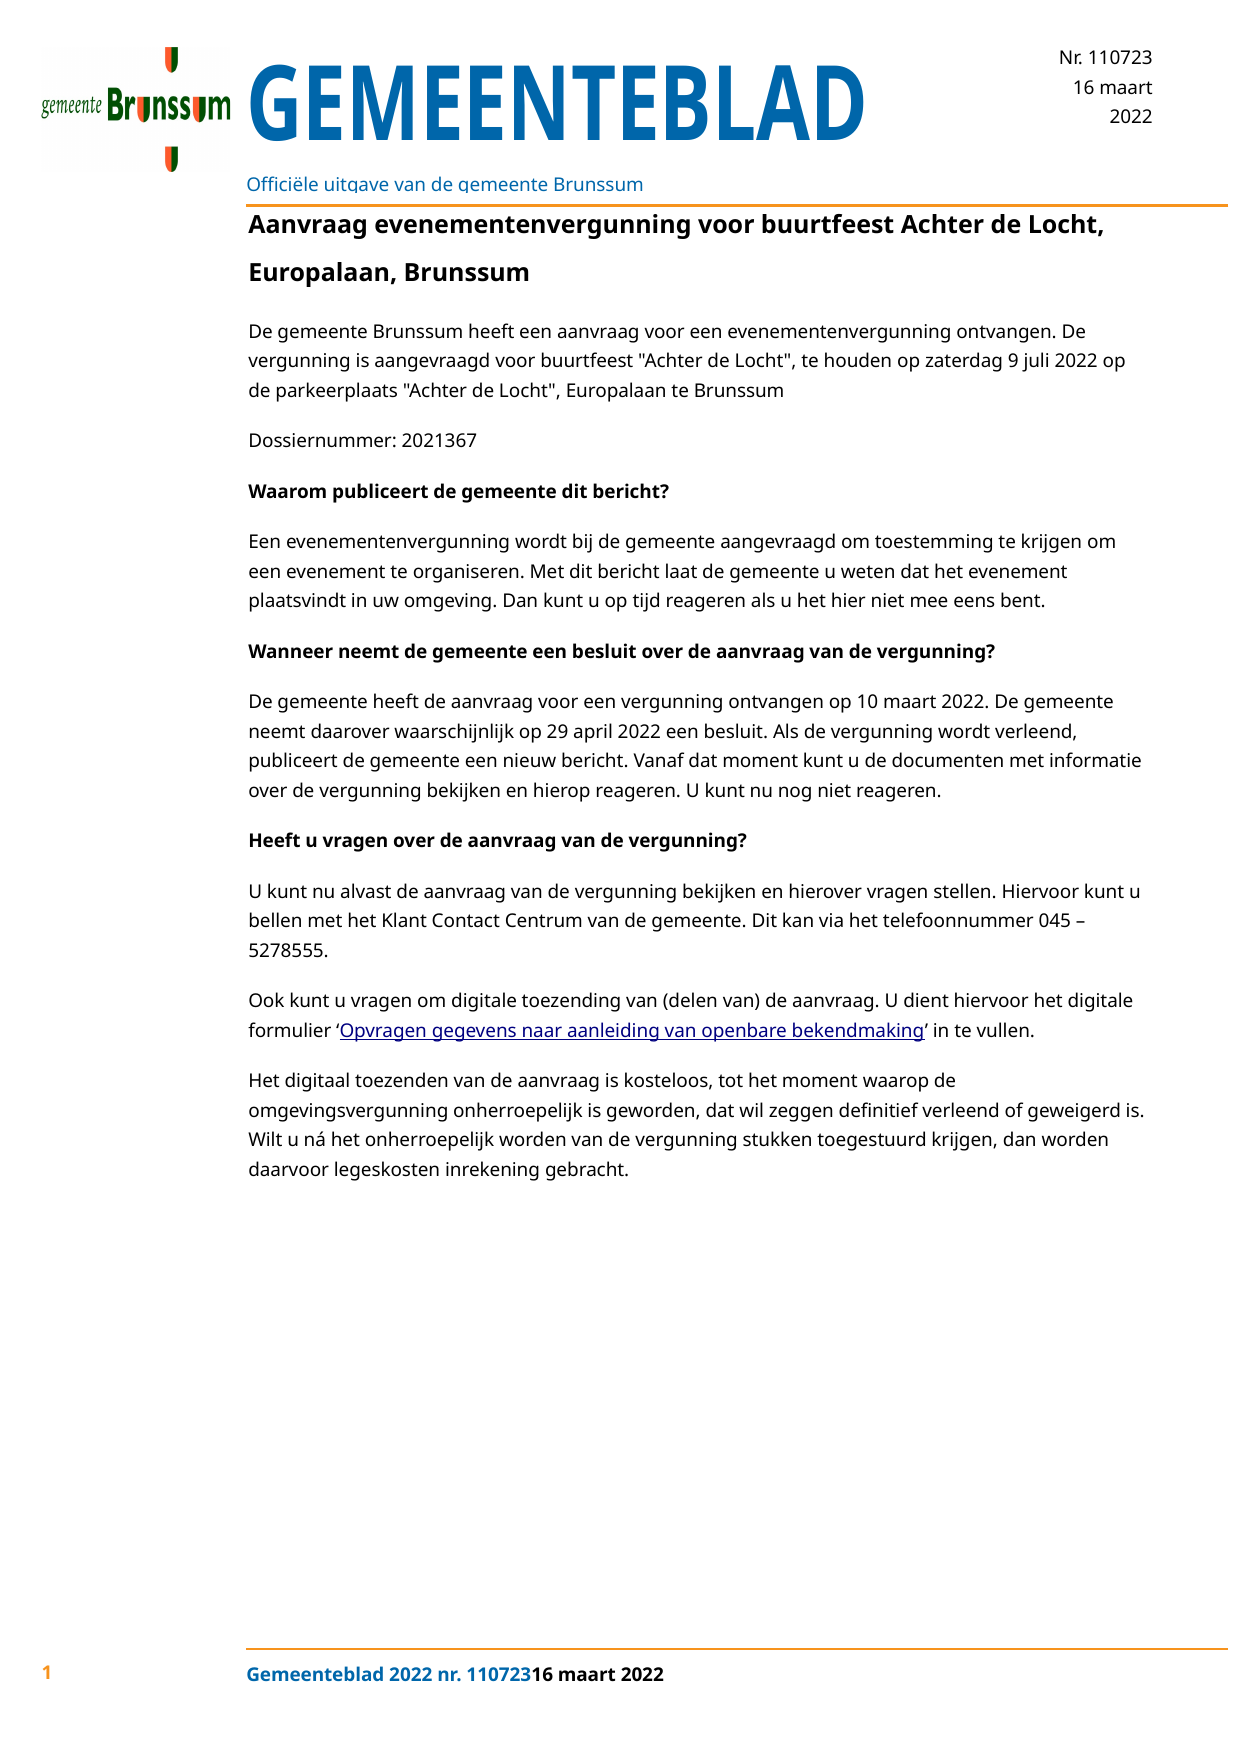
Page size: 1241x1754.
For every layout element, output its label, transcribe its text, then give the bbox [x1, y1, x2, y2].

text Een evenementenvergunning wordt bij de gemeente aangevraagd om toestemming te krijgen om een evenement te organiseren. Met dit bericht laat de gemeente u weten dat het evenement plaatsvindt in uw omgeving. Dan kunt u op tijd reageren als u het hier niet mee eens bent. [248, 528, 1152, 613]
text Waarom publiceert de gemeente dit bericht? [248, 478, 1152, 504]
text Dossiernummer: 2021367 [248, 427, 1152, 453]
text De gemeente heeft de aanvraag voor een vergunning ontvangen op 10 maart 2022. De gemeente neemt daarover waarschijnlijk op 29 april 2022 een besluit. Als de vergunning wordt verleend, publiceert de gemeente een nieuw bericht. Vanaf dat moment kunt u de documenten met informatie over de vergunning bekijken en hierop reageren. U kunt nu nog niet reageren. [248, 688, 1152, 803]
text Ook kunt u vragen om digitale toezending van (delen van) de aanvraag. U dient hiervoor het digitale formulier ‘Opvragen gegevens naar aanleiding van openbare bekendmaking’ in te vullen. [248, 987, 1152, 1043]
text Heeft u vragen over de aanvraag van de vergunning? [248, 827, 1152, 853]
text Aanvraag evenementenvergunning voor buurtfeest Achter de Locht, Europalaan, Brunssum [248, 207, 1152, 288]
text Wanneer neemt de gemeente een besluit over de aanvraag van de vergunning? [248, 638, 1152, 664]
picture [41, 47, 231, 172]
text De gemeente Brunssum heeft een aanvraag voor een evenementenvergunning ontvangen. De vergunning is aangevraagd voor buurtfeest "Achter de Locht", te houden op zaterdag 9 juli 2022 op de parkeerplaats "Achter de Locht", Europalaan te Brunssum [248, 318, 1152, 403]
text Het digitaal toezenden van de aanvraag is kosteloos, tot het moment waarop de omgevingsvergunning onherroepelijk is geworden, dat wil zeggen definitief verleend of geweigerd is. Wilt u ná het onherroepelijk worden van de vergunning stukken toegestuurd krijgen, dan worden daarvoor legeskosten inrekening gebracht. [248, 1067, 1152, 1182]
text U kunt nu alvast de aanvraag van de vergunning bekijken en hierover vragen stellen. Hiervoor kunt u bellen met het Klant Contact Centrum van de gemeente. Dit kan via het telefoonnummer 045 – 5278555. [248, 878, 1152, 963]
